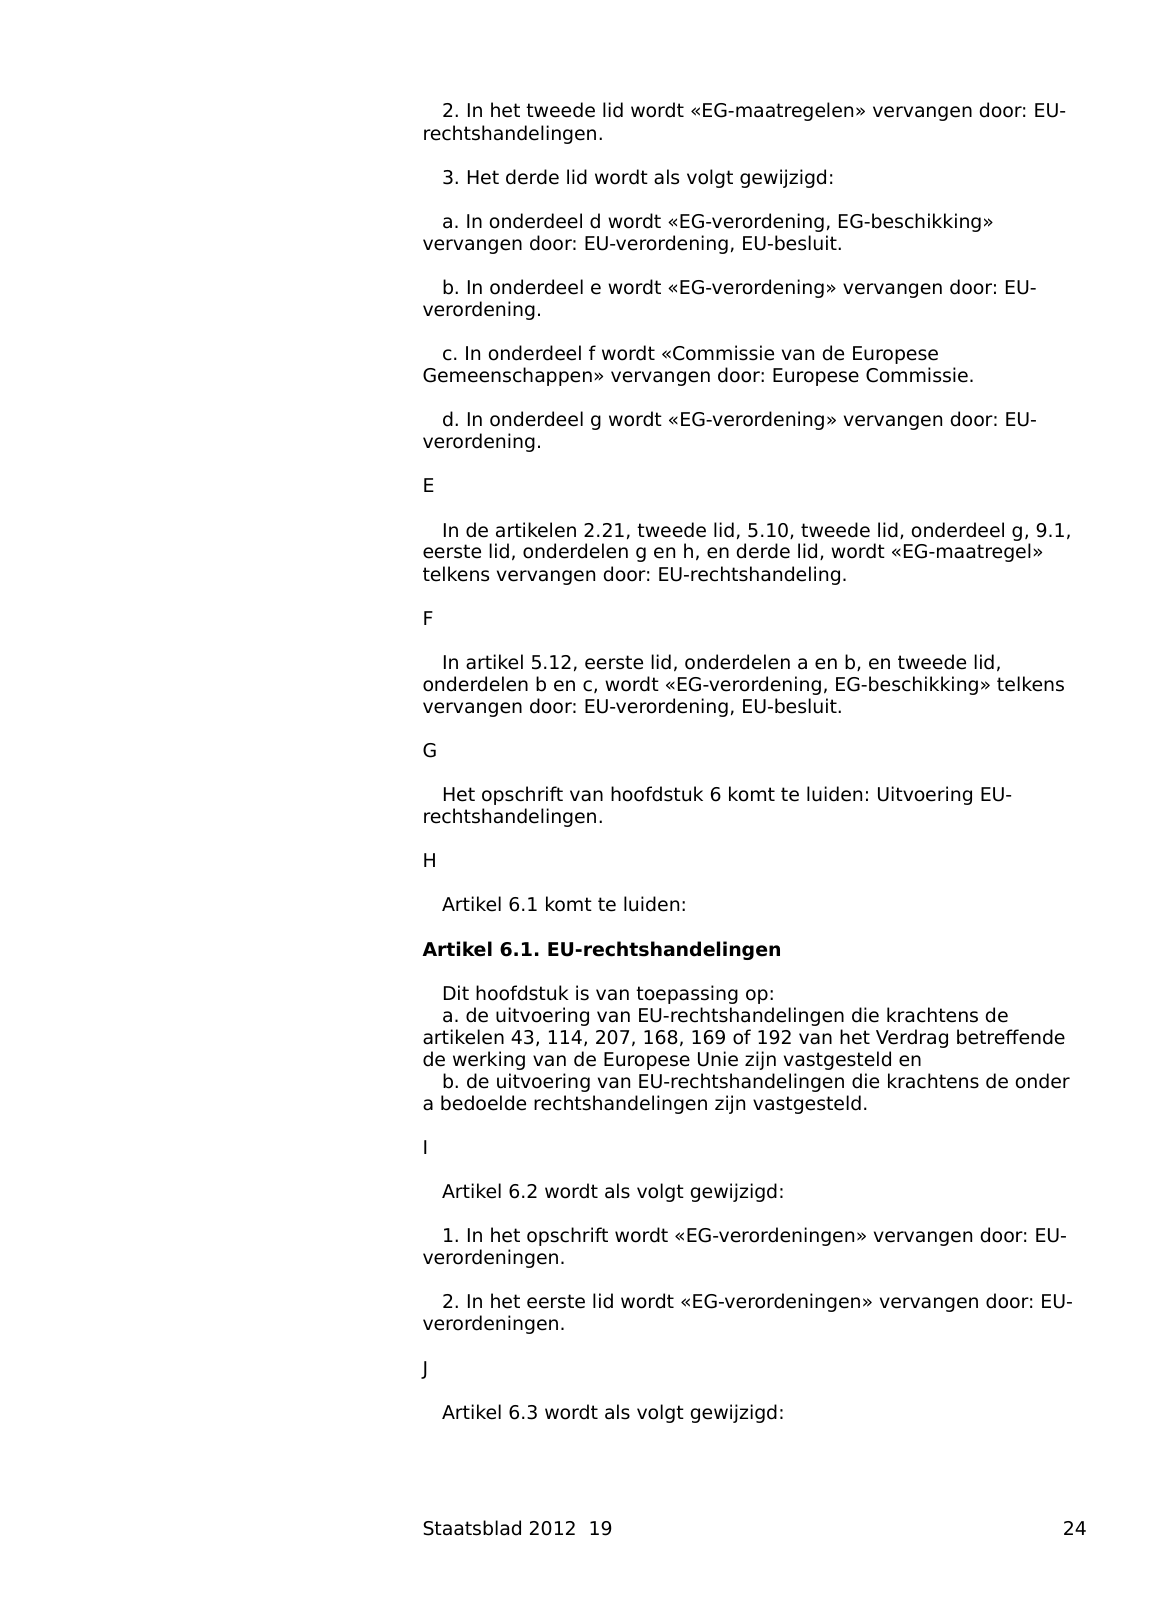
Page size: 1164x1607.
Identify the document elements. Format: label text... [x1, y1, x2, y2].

text 3. Het derde lid wordt als volgt gewijzigd: [422, 167, 1087, 188]
text a. In onderdeel d wordt «EG-verordening, EG-beschikking» vervangen door: EU-verordening, EU-besluit. [422, 211, 1087, 255]
text b. In onderdeel e wordt «EG-verordening» vervangen door: EU-verordening. [422, 277, 1087, 321]
subtitle Artikel 6.1. EU-rechtshandelingen [422, 938, 1087, 961]
text E [422, 475, 1087, 497]
text J [422, 1357, 1087, 1379]
text 2. In het eerste lid wordt «EG-verordeningen» vervangen door: EU-verordeningen. [422, 1291, 1087, 1335]
text I [422, 1137, 1087, 1159]
text Het opschrift van hoofdstuk 6 komt te luiden: Uitvoering EU-rechtshandelingen. [422, 784, 1087, 828]
text G [422, 740, 1087, 762]
text a. de uitvoering van EU-rechtshandelingen die krachtens de artikelen 43, 114, 207, 168, 169 of 192 van het Verdrag betreffende de werking van de Europese Unie zijn vastgesteld en [422, 1005, 1087, 1071]
text Artikel 6.1 komt te luiden: [422, 894, 1087, 916]
text Artikel 6.3 wordt als volgt gewijzigd: [422, 1402, 1087, 1423]
text c. In onderdeel f wordt «Commissie van de Europese Gemeenschappen» vervangen door: Europese Commissie. [422, 343, 1087, 387]
text In artikel 5.12, eerste lid, onderdelen a en b, en tweede lid, onderdelen b en c, wordt «EG-verordening, EG-beschikking» telkens vervangen door: EU-verordening, EU-besluit. [422, 652, 1087, 718]
text d. In onderdeel g wordt «EG-verordening» vervangen door: EU-verordening. [422, 409, 1087, 453]
text F [422, 608, 1087, 629]
text Dit hoofdstuk is van toepassing op: [422, 983, 1087, 1005]
text Artikel 6.2 wordt als volgt gewijzigd: [422, 1181, 1087, 1203]
text 1. In het opschrift wordt «EG-verordeningen» vervangen door: EU-verordeningen. [422, 1225, 1087, 1269]
text H [422, 850, 1087, 872]
text b. de uitvoering van EU-rechtshandelingen die krachtens de onder a bedoelde rechtshandelingen zijn vastgesteld. [422, 1071, 1087, 1114]
text 2. In het tweede lid wordt «EG-maatregelen» vervangen door: EU-rechtshandelingen. [422, 100, 1087, 144]
text In de artikelen 2.21, tweede lid, 5.10, tweede lid, onderdeel g, 9.1, eerste lid, onderdelen g en h, en derde lid, wordt «EG-maatregel» telkens vervangen door: EU-rechtshandeling. [422, 519, 1087, 585]
